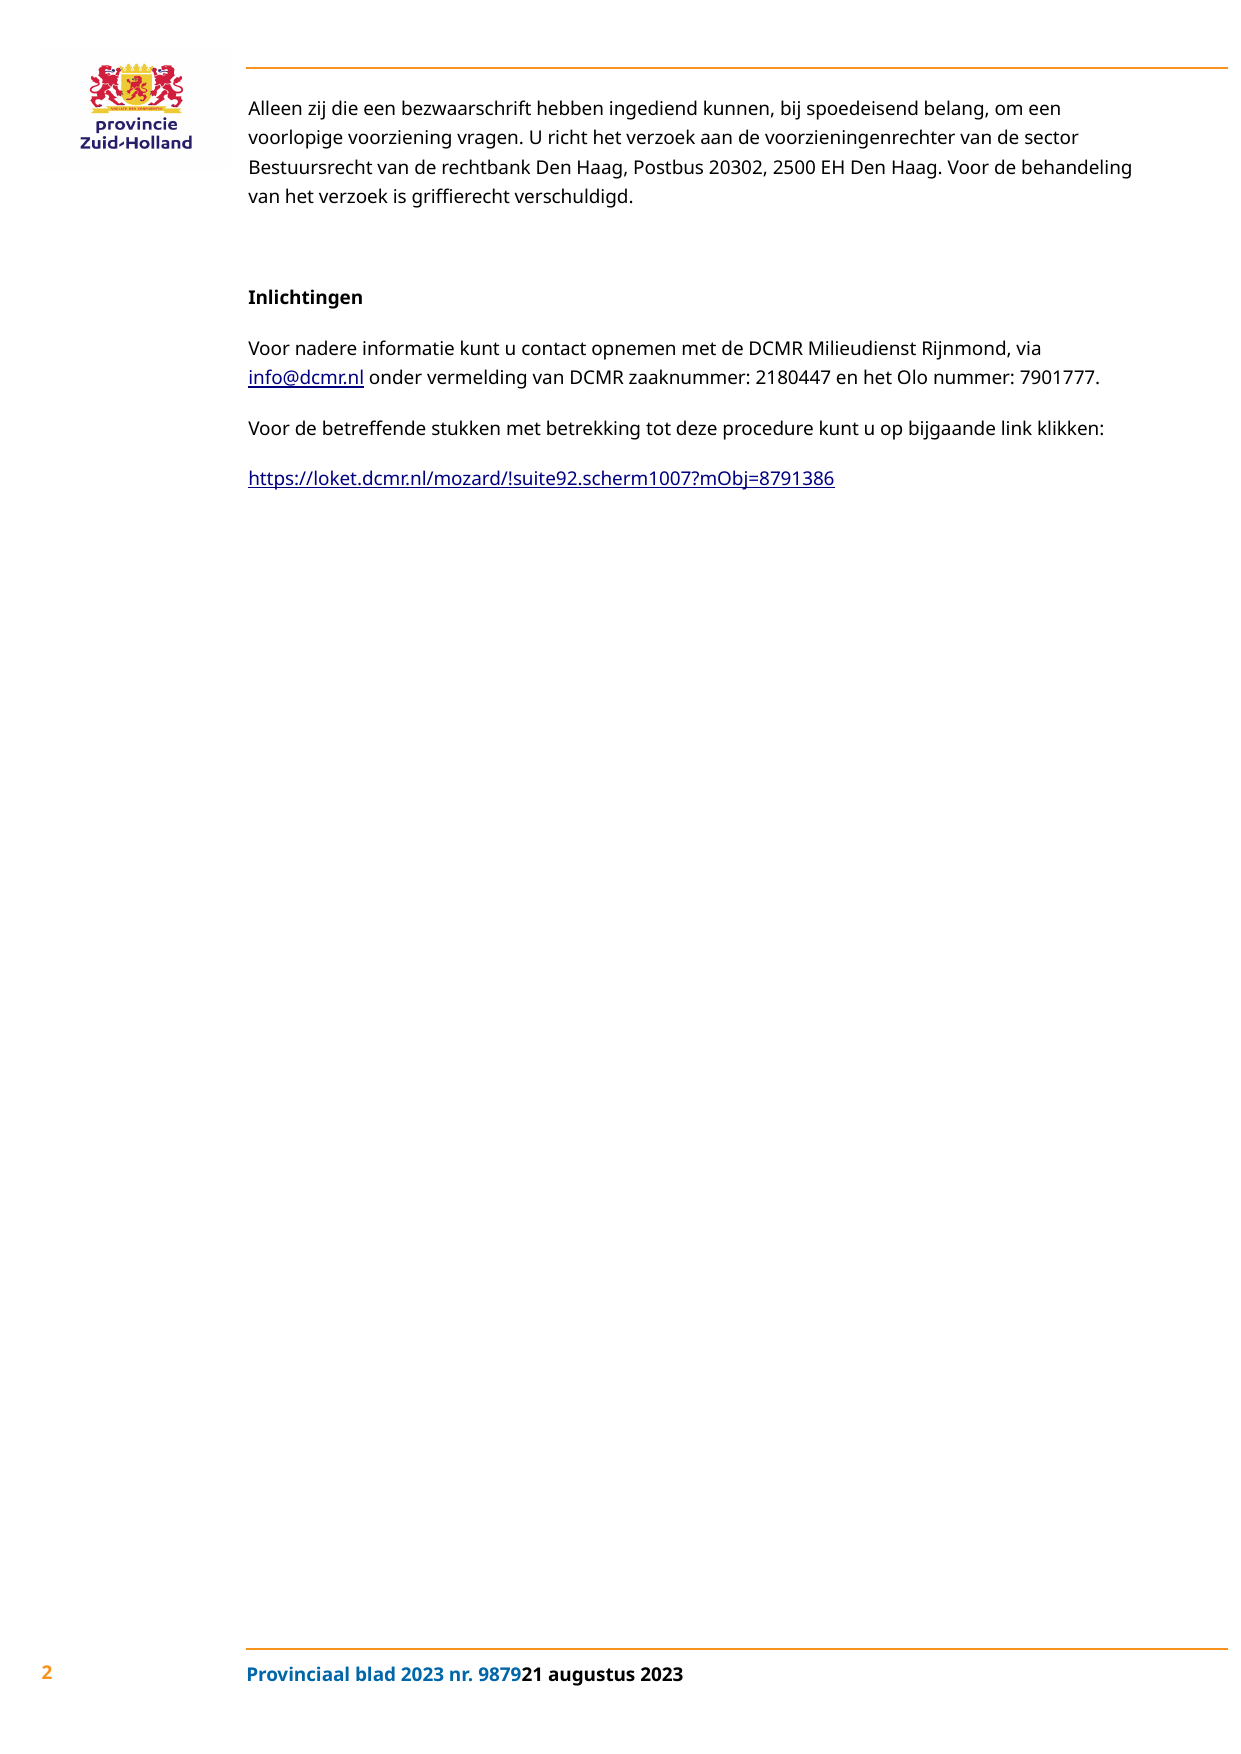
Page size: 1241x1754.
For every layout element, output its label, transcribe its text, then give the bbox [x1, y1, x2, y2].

text Alleen zij die een bezwaarschrift hebben ingediend kunnen, bij spoedeisend belang, om een voorlopige voorziening vragen. U richt het verzoek aan de voorzieningenrechter van de sector Bestuursrecht van de rechtbank Den Haag, Postbus 20302, 2500 EH Den Haag. Voor de behandeling van het verzoek is griffierecht verschuldigd. [248, 95, 1152, 209]
text https://loket.dcmr.nl/mozard/!suite92.scherm1007?mObj=8791386 [248, 465, 1152, 491]
text Voor de betreffende stukken met betrekking tot deze procedure kunt u op bijgaande link klikken: [248, 415, 1152, 441]
text Inlichtingen [248, 284, 1152, 310]
picture [41, 47, 231, 172]
text Voor nadere informatie kunt u contact opnemen met de DCMR Milieudienst Rijnmond, via info@dcmr.nl onder vermelding van DCMR zaaknummer: 2180447 en het Olo nummer: 7901777. [248, 335, 1152, 390]
